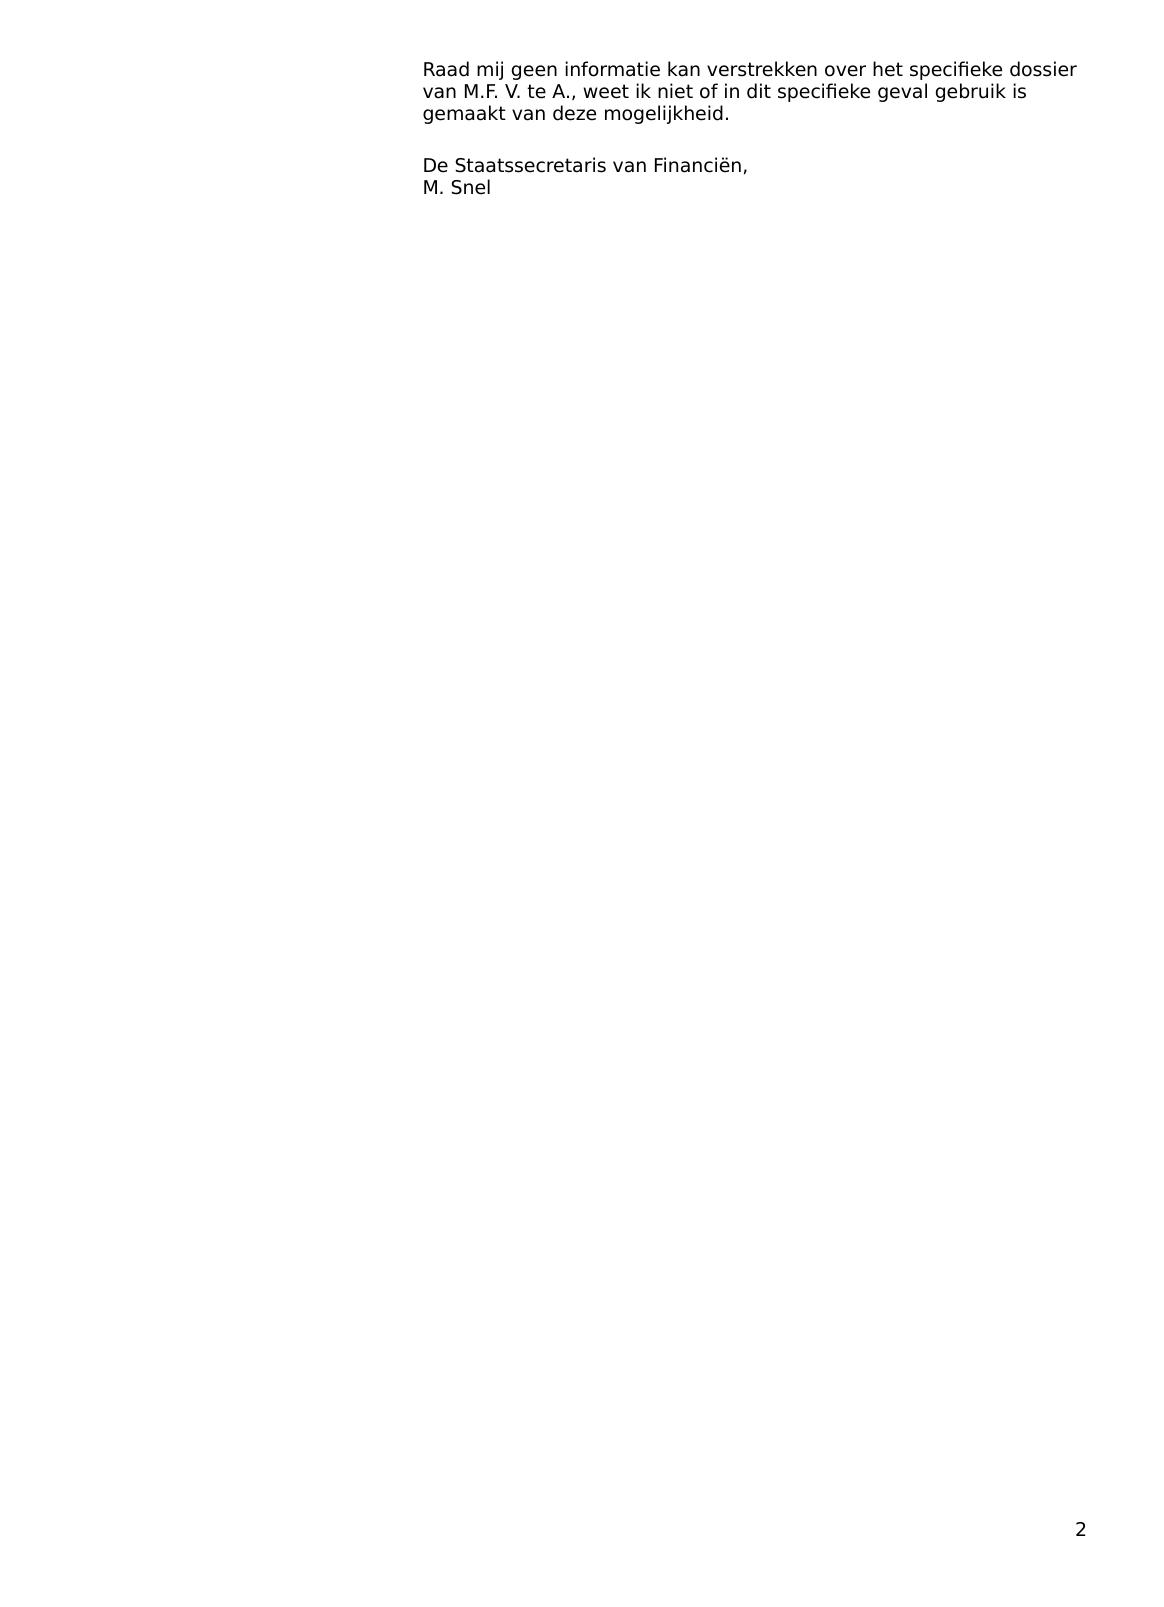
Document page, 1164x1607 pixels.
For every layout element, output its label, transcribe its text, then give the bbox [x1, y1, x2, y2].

text Raad mij geen informatie kan verstrekken over het specifieke dossier van M.F. V. te A., weet ik niet of in dit specifieke geval gebruik is gemaakt van deze mogelijkheid. [422, 59, 1087, 125]
text De Staatssecretaris van Financiën, M. Snel [422, 155, 1087, 199]
